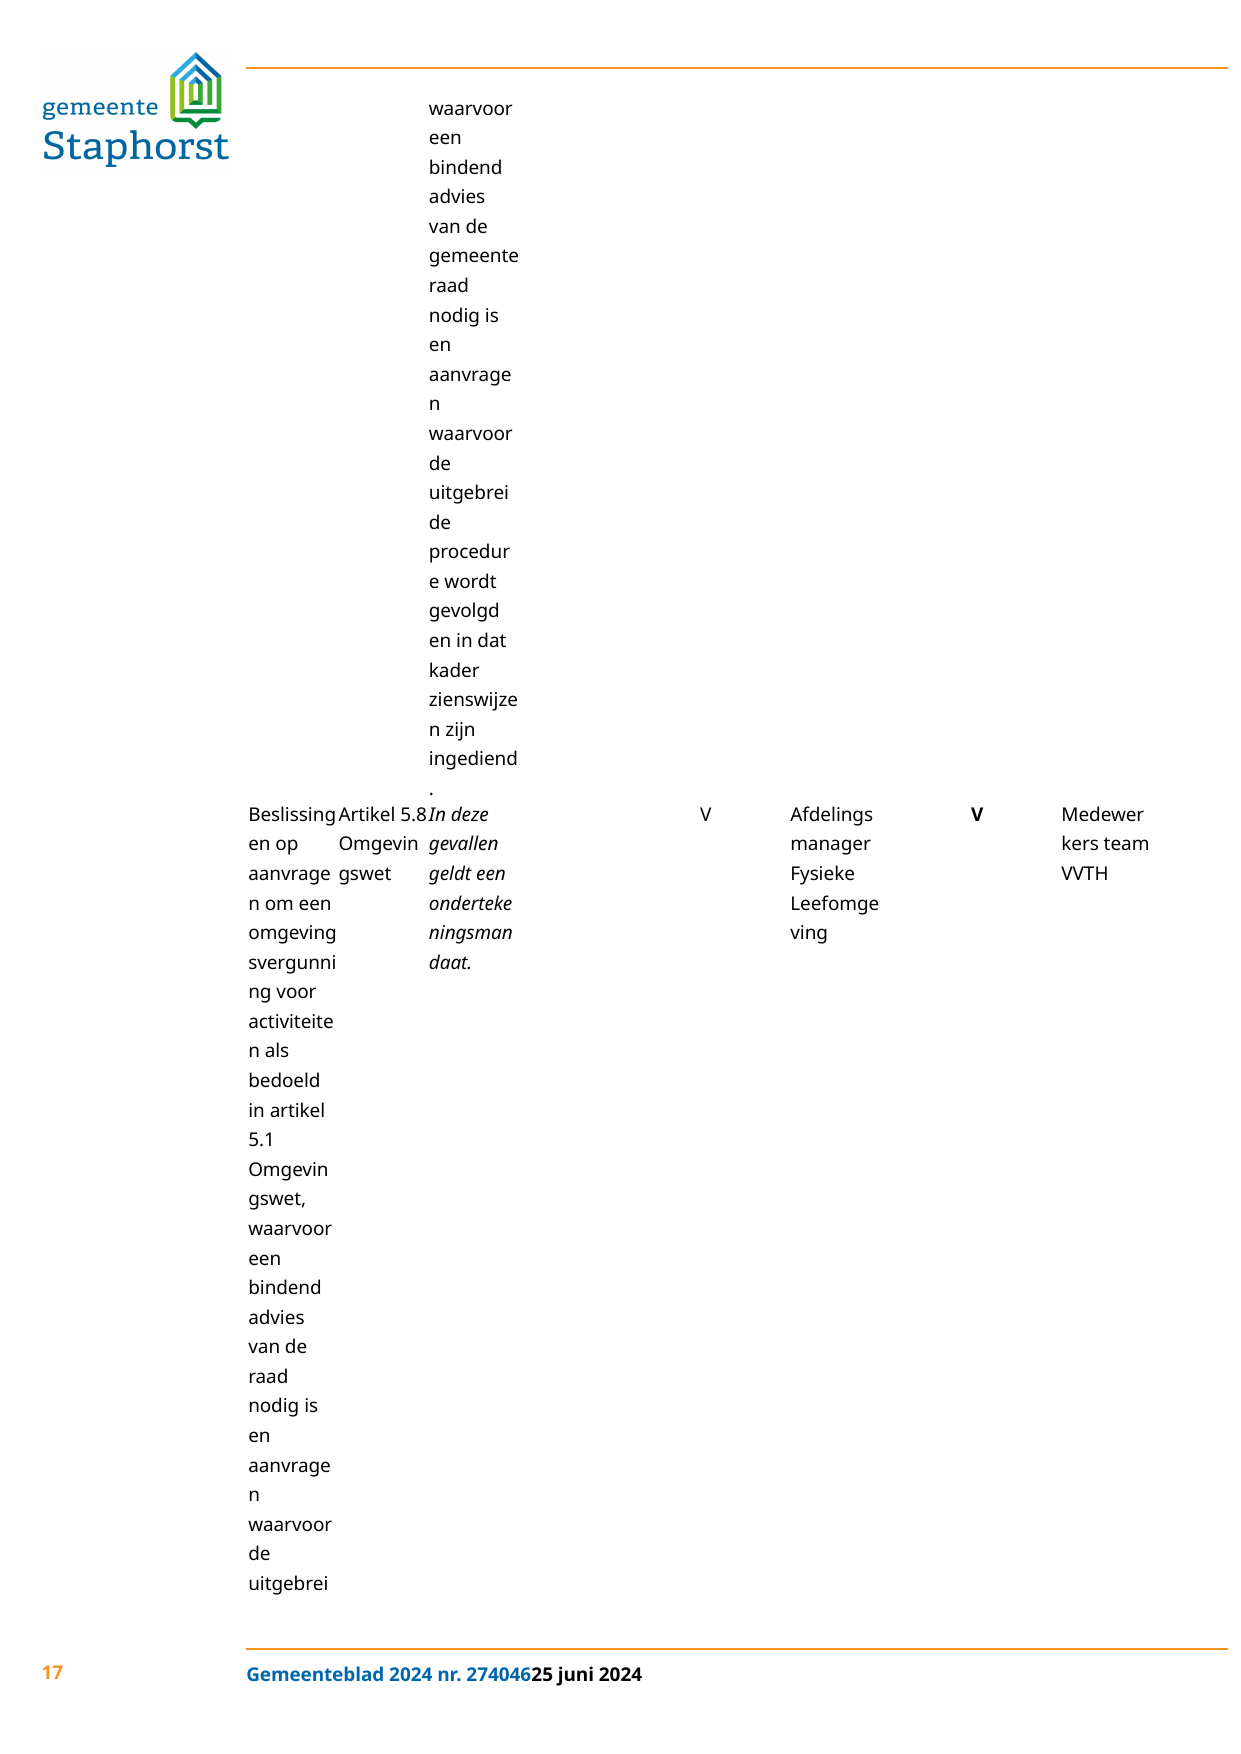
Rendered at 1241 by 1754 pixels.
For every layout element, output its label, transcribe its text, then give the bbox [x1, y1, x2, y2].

table_cell V [700, 801, 790, 1596]
table_cell waarvoor een bindend advies van de gemeenteraad nodig is en aanvragen waarvoor de uitgebreide procedure wordt gevolgd en in dat kader zienswijzen zijn ingediend. [429, 95, 519, 801]
table_cell [248, 95, 338, 801]
table_cell Afdelingsmanager Fysieke Leefomgeving [790, 801, 881, 1596]
table_cell [609, 801, 700, 1596]
table_cell [881, 95, 971, 801]
table_cell [609, 95, 700, 801]
table_cell [790, 95, 881, 801]
table_cell Artikel 5.8 Omgevingswet [338, 801, 429, 1596]
table_cell Beslissingen op aanvragen om een omgevingsvergunning voor activiteiten als bedoeld in artikel 5.1 Omgevingswet, waarvoor een bindend advies van de raad nodig is en aanvragen waarvoor de uitgebrei [248, 801, 338, 1596]
table_cell Medewerkers team VVTH [1061, 801, 1152, 1596]
table_cell [881, 801, 971, 1596]
table_cell [1061, 95, 1152, 801]
table_cell [519, 801, 609, 1596]
table_cell [971, 95, 1061, 801]
table_cell [700, 95, 790, 801]
table_cell [519, 95, 609, 801]
picture [41, 47, 231, 172]
table_cell V [971, 801, 1061, 1596]
table_cell [338, 95, 429, 801]
table_cell In deze gevallen geldt een ondertekeningsmandaat. [429, 801, 519, 1596]
